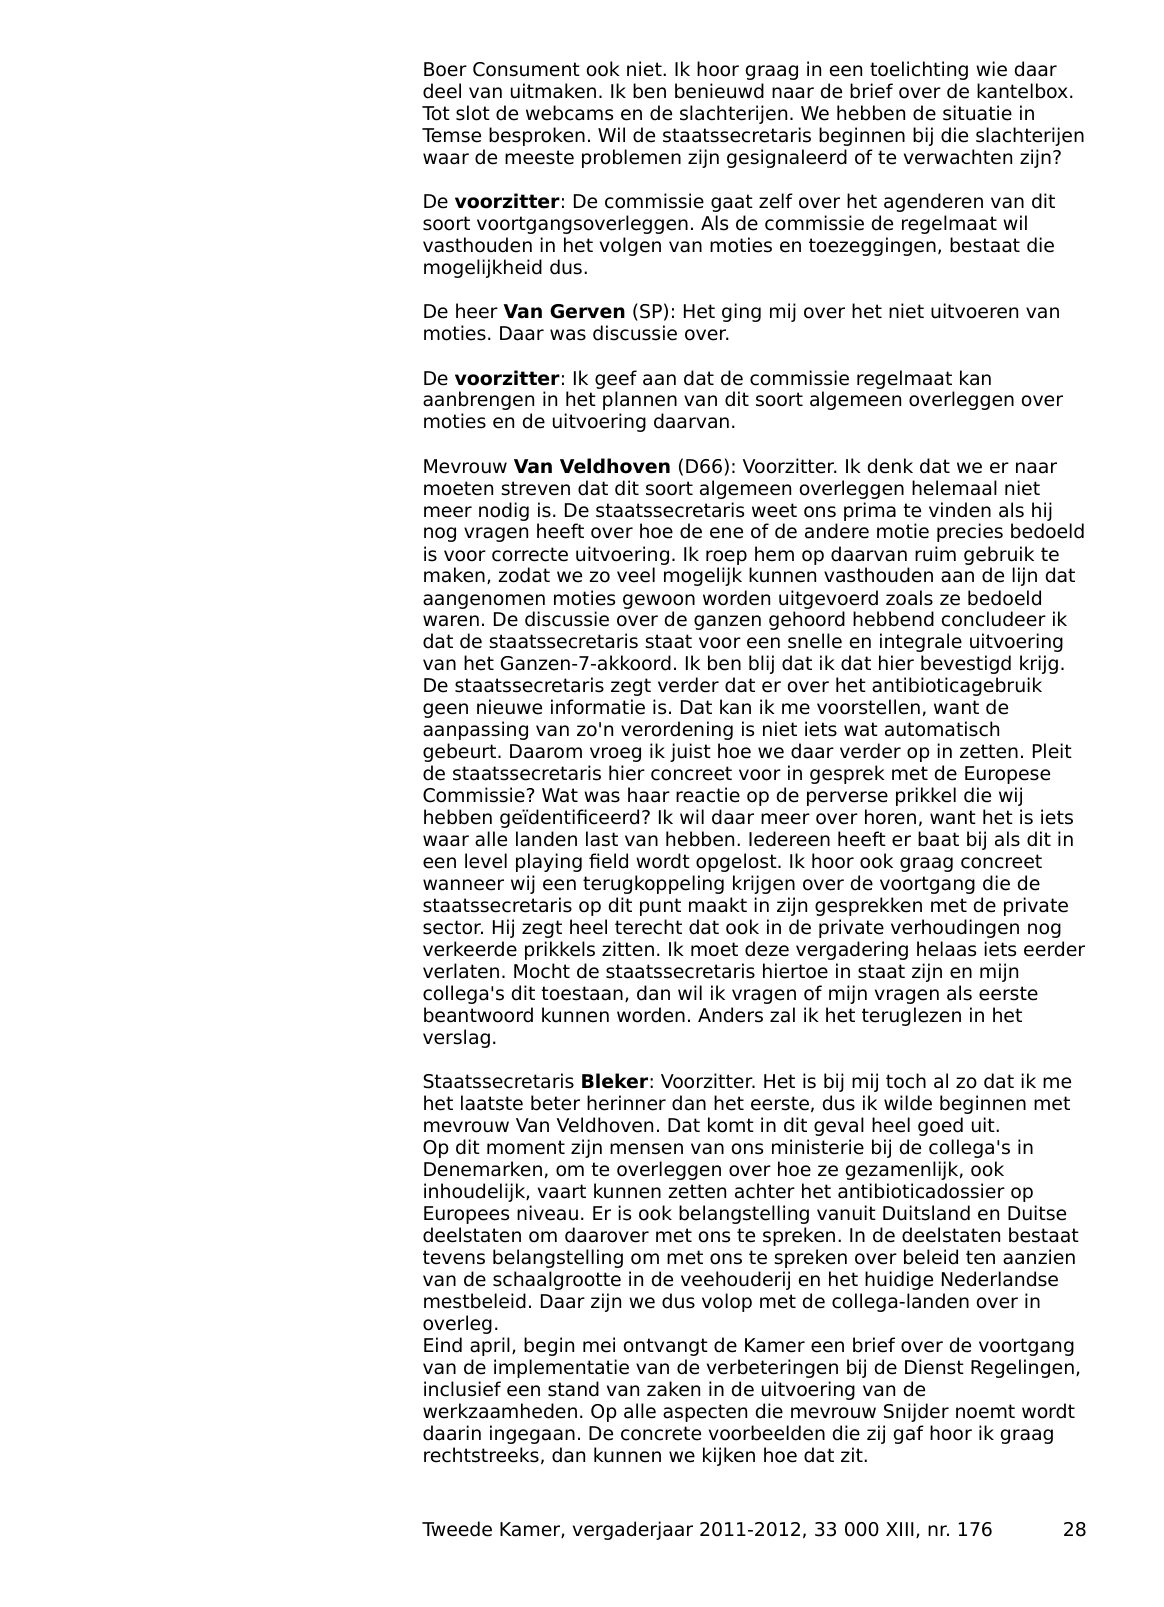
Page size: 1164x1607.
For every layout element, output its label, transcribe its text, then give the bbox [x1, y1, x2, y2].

text De heer Van Gerven (SP): Het ging mij over het niet uitvoeren van moties. Daar was discussie over. [422, 301, 1087, 345]
text Boer Consument ook niet. Ik hoor graag in een toelichting wie daar deel van uitmaken. Ik ben benieuwd naar de brief over de kantelbox. Tot slot de webcams en de slachterijen. We hebben de situatie in Temse besproken. Wil de staatssecretaris beginnen bij die slachterijen waar de meeste problemen zijn gesignaleerd of te verwachten zijn? [422, 59, 1087, 169]
text Op dit moment zijn mensen van ons ministerie bij de collega's in Denemarken, om te overleggen over hoe ze gezamenlijk, ook inhoudelijk, vaart kunnen zetten achter het antibioticadossier op Europees niveau. Er is ook belangstelling vanuit Duitsland en Duitse deelstaten om daarover met ons te spreken. In de deelstaten bestaat tevens belangstelling om met ons te spreken over beleid ten aanzien van de schaalgrootte in de veehouderij en het huidige Nederlandse mestbeleid. Daar zijn we dus volop met de collega-landen over in overleg. [422, 1137, 1087, 1335]
text Mevrouw Van Veldhoven (D66): Voorzitter. Ik denk dat we er naar moeten streven dat dit soort algemeen overleggen helemaal niet meer nodig is. De staatssecretaris weet ons prima te vinden als hij nog vragen heeft over hoe de ene of de andere motie precies bedoeld is voor correcte uitvoering. Ik roep hem op daarvan ruim gebruik te maken, zodat we zo veel mogelijk kunnen vasthouden aan de lijn dat aangenomen moties gewoon worden uitgevoerd zoals ze bedoeld waren. De discussie over de ganzen gehoord hebbend concludeer ik dat de staatssecretaris staat voor een snelle en integrale uitvoering van het Ganzen-7-akkoord. Ik ben blij dat ik dat hier bevestigd krijg. De staatssecretaris zegt verder dat er over het antibioticagebruik geen nieuwe informatie is. Dat kan ik me voorstellen, want de aanpassing van zo'n verordening is niet iets wat automatisch gebeurt. Daarom vroeg ik juist hoe we daar verder op in zetten. Pleit de staatssecretaris hier concreet voor in gesprek met de Europese Commissie? Wat was haar reactie op de perverse prikkel die wij hebben geïdentificeerd? Ik wil daar meer over horen, want het is iets waar alle landen last van hebben. Iedereen heeft er baat bij als dit in een level playing field wordt opgelost. Ik hoor ook graag concreet wanneer wij een terugkoppeling krijgen over de voortgang die de staatssecretaris op dit punt maakt in zijn gesprekken met de private sector. Hij zegt heel terecht dat ook in de private verhoudingen nog verkeerde prikkels zitten. Ik moet deze vergadering helaas iets eerder verlaten. Mocht de staatssecretaris hiertoe in staat zijn en mijn collega's dit toestaan, dan wil ik vragen of mijn vragen als eerste beantwoord kunnen worden. Anders zal ik het teruglezen in het verslag. [422, 456, 1087, 1049]
text Staatssecretaris Bleker: Voorzitter. Het is bij mij toch al zo dat ik me het laatste beter herinner dan het eerste, dus ik wilde beginnen met mevrouw Van Veldhoven. Dat komt in dit geval heel goed uit. [422, 1071, 1087, 1137]
text Eind april, begin mei ontvangt de Kamer een brief over de voortgang van de implementatie van de verbeteringen bij de Dienst Regelingen, inclusief een stand van zaken in de uitvoering van de werkzaamheden. Op alle aspecten die mevrouw Snijder noemt wordt daarin ingegaan. De concrete voorbeelden die zij gaf hoor ik graag rechtstreeks, dan kunnen we kijken hoe dat zit. [422, 1335, 1087, 1467]
text De voorzitter: De commissie gaat zelf over het agenderen van dit soort voortgangsoverleggen. Als de commissie de regelmaat wil vasthouden in het volgen van moties en toezeggingen, bestaat die mogelijkheid dus. [422, 191, 1087, 279]
text De voorzitter: Ik geef aan dat de commissie regelmaat kan aanbrengen in het plannen van dit soort algemeen overleggen over moties en de uitvoering daarvan. [422, 367, 1087, 433]
